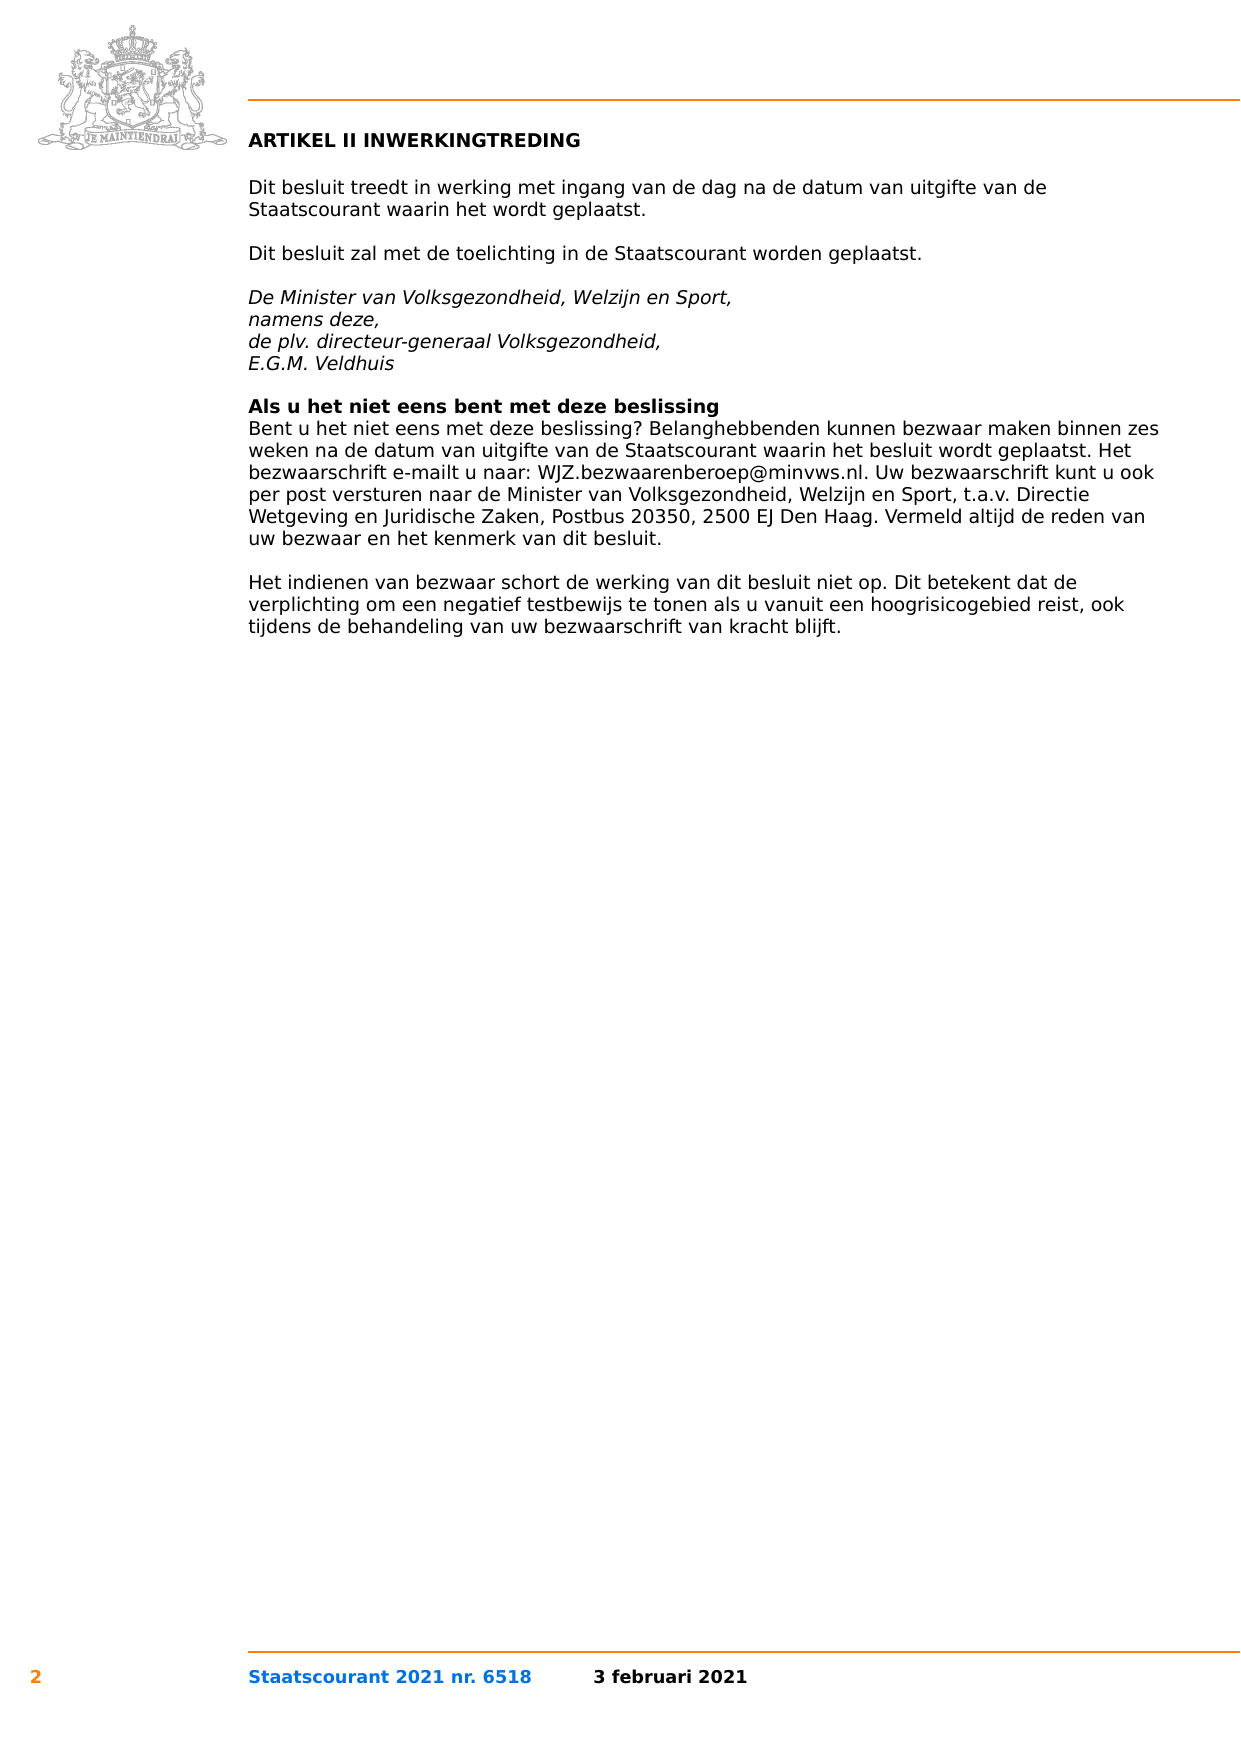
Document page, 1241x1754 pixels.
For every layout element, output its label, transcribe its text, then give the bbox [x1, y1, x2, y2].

subtitle ARTIKEL II INWERKINGTREDING [248, 130, 1163, 152]
text Dit besluit treedt in werking met ingang van de dag na de datum van uitgifte van de Staatscourant waarin het wordt geplaatst. [248, 177, 1163, 221]
text Bent u het niet eens met deze beslissing? Belanghebbenden kunnen bezwaar maken binnen zes weken na de datum van uitgifte van de Staatscourant waarin het besluit wordt geplaatst. Het bezwaarschrift e-mailt u naar: WJZ.bezwaarenberoep@minvws.nl. Uw bezwaarschrift kunt u ook per post versturen naar de Minister van Volksgezondheid, Welzijn en Sport, t.a.v. Directie Wetgeving en Juridische Zaken, Postbus 20350, 2500 EJ Den Haag. Vermeld altijd de reden van uw bezwaar en het kenmerk van dit besluit. [248, 418, 1163, 550]
picture [38, 25, 227, 150]
text De Minister van Volksgezondheid, Welzijn en Sport, namens deze, de plv. directeur-generaal Volksgezondheid, E.G.M. Veldhuis [248, 287, 1163, 374]
text Als u het niet eens bent met deze beslissing [248, 396, 1163, 418]
text Het indienen van bezwaar schort de werking van dit besluit niet op. Dit betekent dat de verplichting om een negatief testbewijs te tonen als u vanuit een hoogrisicogebied reist, ook tijdens de behandeling van uw bezwaarschrift van kracht blijft. [248, 572, 1163, 638]
text Dit besluit zal met de toelichting in de Staatscourant worden geplaatst. [248, 243, 1163, 265]
